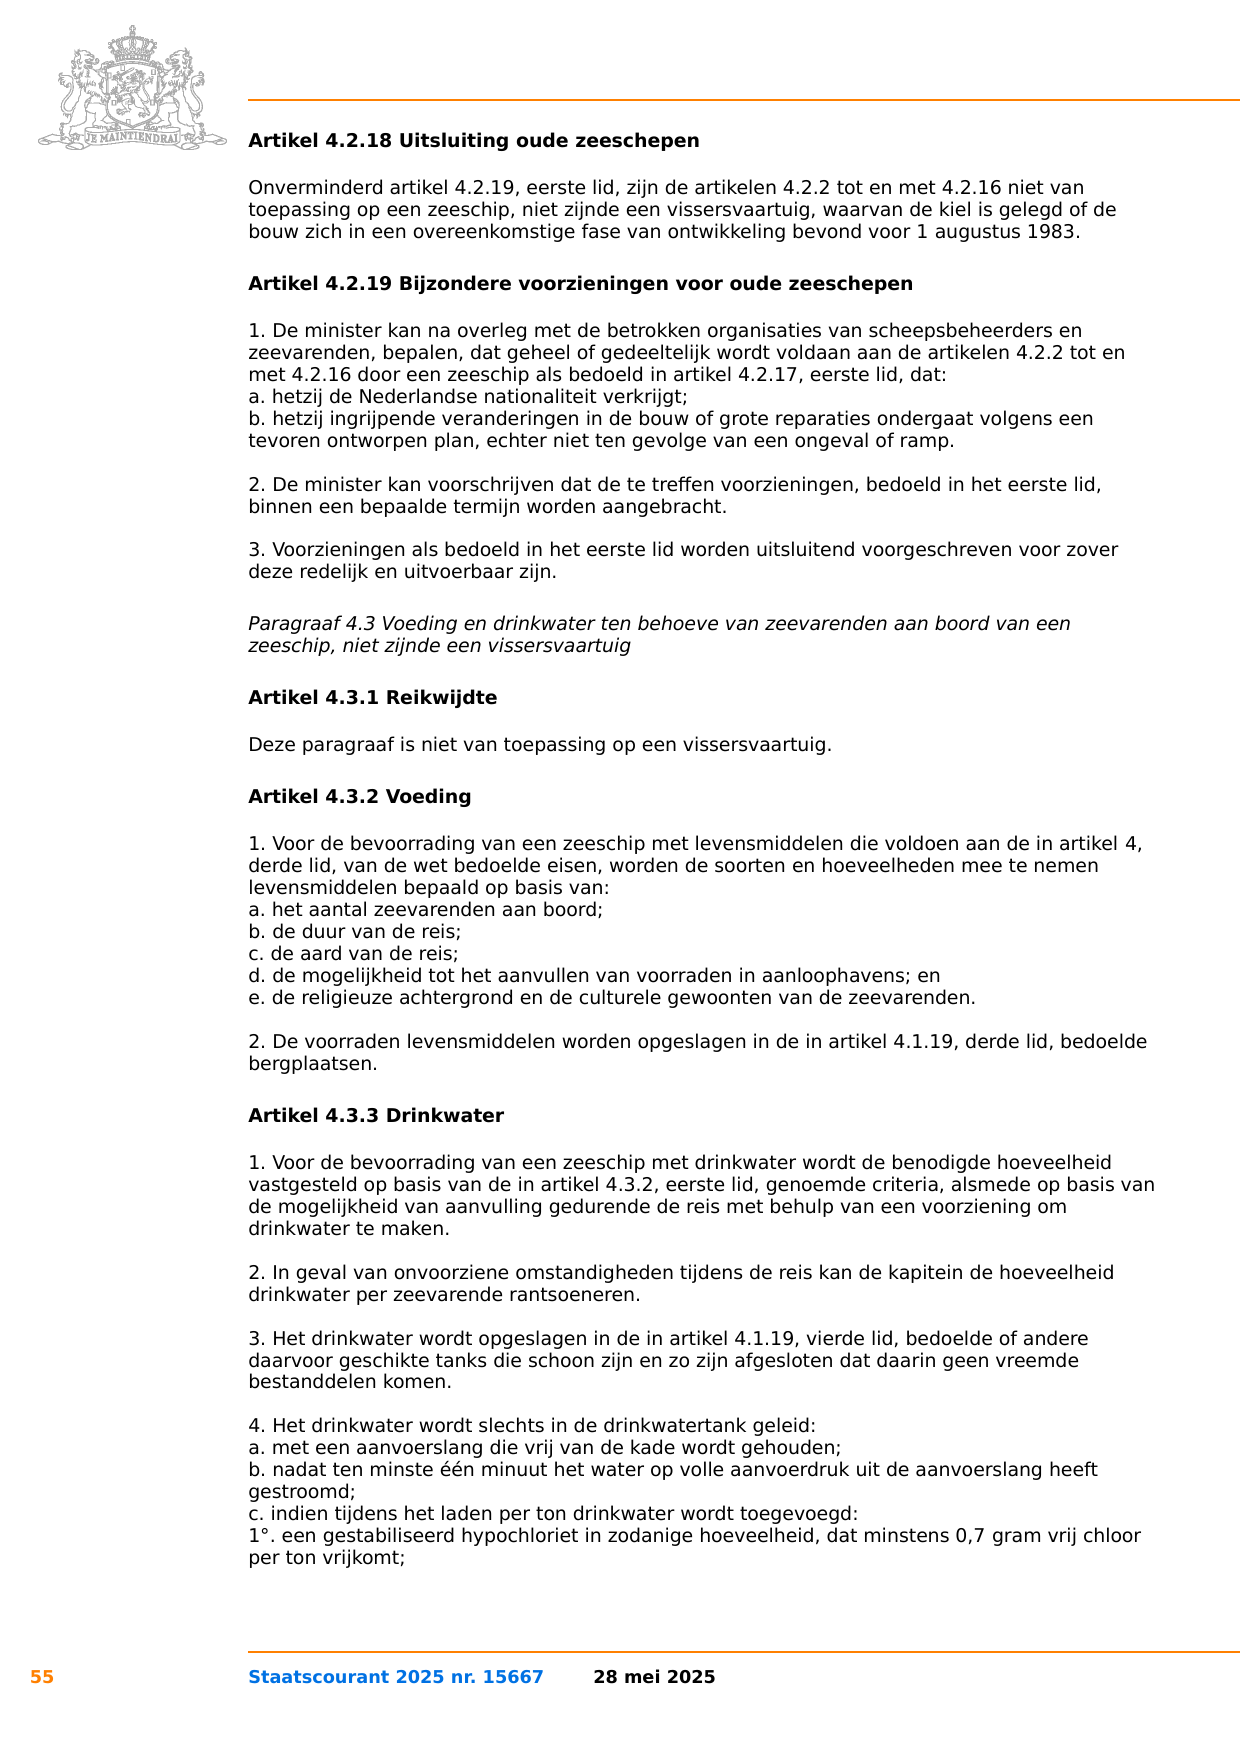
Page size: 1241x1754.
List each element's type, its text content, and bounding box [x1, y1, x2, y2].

text 1. Voor de bevoorrading van een zeeschip met drinkwater wordt de benodigde hoeveelheid vastgesteld op basis van de in artikel 4.3.2, eerste lid, genoemde criteria, alsmede op basis van de mogelijkheid van aanvulling gedurende de reis met behulp van een voorziening om drinkwater te maken. [248, 1152, 1163, 1240]
text 2. De voorraden levensmiddelen worden opgeslagen in de in artikel 4.1.19, derde lid, bedoelde bergplaatsen. [248, 1031, 1163, 1075]
subtitle Artikel 4.3.3 Drinkwater [248, 1105, 1163, 1127]
text 3. Voorzieningen als bedoeld in het eerste lid worden uitsluitend voorgeschreven voor zover deze redelijk en uitvoerbaar zijn. [248, 539, 1163, 583]
text b. nadat ten minste één minuut het water op volle aanvoerdruk uit de aanvoerslang heeft gestroomd; [248, 1459, 1163, 1503]
text e. de religieuze achtergrond en de culturele gewoonten van de zeevarenden. [248, 987, 1163, 1009]
text 4. Het drinkwater wordt slechts in de drinkwatertank geleid: [248, 1415, 1163, 1437]
subtitle Artikel 4.3.2 Voeding [248, 786, 1163, 808]
picture [38, 25, 227, 150]
text Deze paragraaf is niet van toepassing op een vissersvaartuig. [248, 734, 1163, 756]
text c. de aard van de reis; [248, 943, 1163, 965]
text a. met een aanvoerslang die vrij van de kade wordt gehouden; [248, 1437, 1163, 1459]
text 2. In geval van onvoorziene omstandigheden tijdens de reis kan de kapitein de hoeveelheid drinkwater per zeevarende rantsoeneren. [248, 1262, 1163, 1306]
text d. de mogelijkheid tot het aanvullen van voorraden in aanloophavens; en [248, 965, 1163, 987]
text 1. De minister kan na overleg met de betrokken organisaties van scheepsbeheerders en zeevarenden, bepalen, dat geheel of gedeeltelijk wordt voldaan aan de artikelen 4.2.2 tot en met 4.2.16 door een zeeschip als bedoeld in artikel 4.2.17, eerste lid, dat: [248, 320, 1163, 386]
text a. hetzij de Nederlandse nationaliteit verkrijgt; [248, 386, 1163, 408]
text b. hetzij ingrijpende veranderingen in de bouw of grote reparaties ondergaat volgens een tevoren ontworpen plan, echter niet ten gevolge van een ongeval of ramp. [248, 408, 1163, 452]
text 2. De minister kan voorschrijven dat de te treffen voorzieningen, bedoeld in het eerste lid, binnen een bepaalde termijn worden aangebracht. [248, 473, 1163, 517]
text c. indien tijdens het laden per ton drinkwater wordt toegevoegd: [248, 1503, 1163, 1525]
text Onverminderd artikel 4.2.19, eerste lid, zijn de artikelen 4.2.2 tot en met 4.2.16 niet van toepassing op een zeeschip, niet zijnde een vissersvaartuig, waarvan de kiel is gelegd of de bouw zich in een overeenkomstige fase van ontwikkeling bevond voor 1 augustus 1983. [248, 177, 1163, 243]
subtitle Paragraaf 4.3 Voeding en drinkwater ten behoeve van zeevarenden aan boord van een zeeschip, niet zijnde een vissersvaartuig [248, 613, 1163, 657]
text a. het aantal zeevarenden aan boord; [248, 899, 1163, 921]
text b. de duur van de reis; [248, 921, 1163, 943]
text 1°. een gestabiliseerd hypochloriet in zodanige hoeveelheid, dat minstens 0,7 gram vrij chloor per ton vrijkomt; [248, 1525, 1163, 1569]
subtitle Artikel 4.2.18 Uitsluiting oude zeeschepen [248, 130, 1163, 152]
text 1. Voor de bevoorrading van een zeeschip met levensmiddelen die voldoen aan de in artikel 4, derde lid, van de wet bedoelde eisen, worden de soorten en hoeveelheden mee te nemen levensmiddelen bepaald op basis van: [248, 833, 1163, 899]
subtitle Artikel 4.2.19 Bijzondere voorzieningen voor oude zeeschepen [248, 273, 1163, 295]
subtitle Artikel 4.3.1 Reikwijdte [248, 687, 1163, 709]
text 3. Het drinkwater wordt opgeslagen in de in artikel 4.1.19, vierde lid, bedoelde of andere daarvoor geschikte tanks die schoon zijn en zo zijn afgesloten dat daarin geen vreemde bestanddelen komen. [248, 1327, 1163, 1393]
